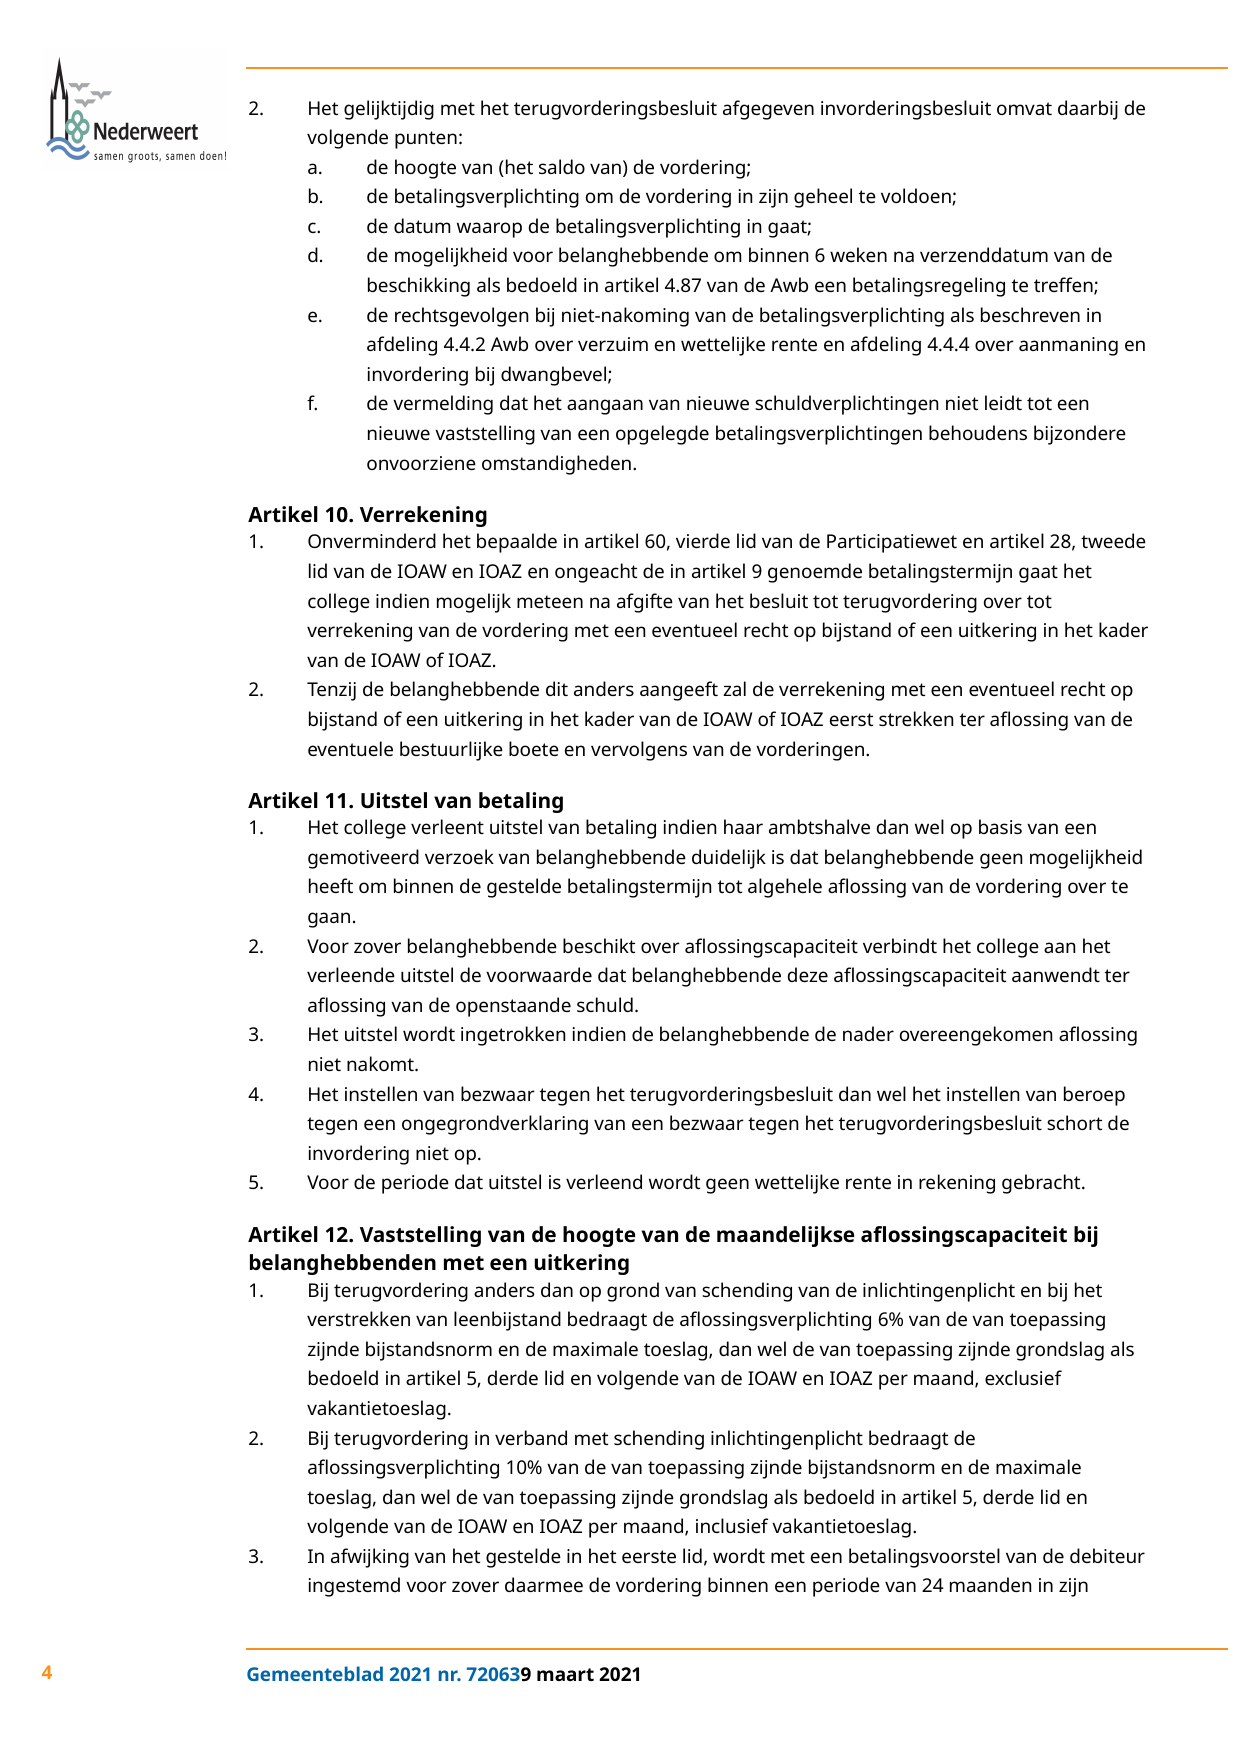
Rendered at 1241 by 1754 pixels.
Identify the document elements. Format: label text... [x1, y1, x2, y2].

list de betalingsverplichting om de vordering in zijn geheel te voldoen; [307, 183, 1152, 209]
list Bij terugvordering anders dan op grond van schending van de inlichtingenplicht en bij het verstrekken van leenbijstand bedraagt de aflossingsverplichting 6% van de van toepassing zijnde bijstandsnorm en de maximale toeslag, dan wel de van toepassing zijnde grondslag als bedoeld in artikel 5, derde lid en volgende van de IOAW en IOAZ per maand, exclusief vakantietoeslag. [248, 1277, 1152, 1421]
list de rechtsgevolgen bij niet-nakoming van de betalingsverplichting als beschreven in afdeling 4.4.2 Awb over verzuim en wettelijke rente en afdeling 4.4.4 over aanmaning en invordering bij dwangbevel; [307, 302, 1152, 387]
list Het uitstel wordt ingetrokken indien de belanghebbende de nader overeengekomen aflossing niet nakomt. [248, 1022, 1152, 1077]
list de mogelijkheid voor belanghebbende om binnen 6 weken na verzenddatum van de beschikking als bedoeld in artikel 4.87 van de Awb een betalingsregeling te treffen; [307, 243, 1152, 298]
text Artikel 12. Vaststelling van de hoogte van de maandelijkse aflossingscapaciteit bij belanghebbenden met een uitkering [248, 1220, 1152, 1277]
list de datum waarop de betalingsverplichting in gaat; [307, 213, 1152, 239]
list In afwijking van het gestelde in het eerste lid, wordt met een betalingsvoorstel van de debiteur ingestemd voor zover daarmee de vordering binnen een periode van 24 maanden in zijn [248, 1543, 1152, 1598]
list Het gelijktijdig met het terugvorderingsbesluit afgegeven invorderingsbesluit omvat daarbij de volgende punten: [248, 95, 1152, 150]
list Voor zover belanghebbende beschikt over aflossingscapaciteit verbindt het college aan het verleende uitstel de voorwaarde dat belanghebbende deze aflossingscapaciteit aanwendt ter aflossing van de openstaande schuld. [248, 933, 1152, 1018]
list Onverminderd het bepaalde in artikel 60, vierde lid van de Participatiewet en artikel 28, tweede lid van de IOAW en IOAZ en ongeacht de in artikel 9 genoemde betalingstermijn gaat het college indien mogelijk meteen na afgifte van het besluit tot terugvordering over tot verrekening van de vordering met een eventueel recht op bijstand of een uitkering in het kader van de IOAW of IOAZ. [248, 529, 1152, 673]
text Artikel 10. Verrekening [248, 500, 1152, 529]
list Het college verleent uitstel van betaling indien haar ambtshalve dan wel op basis van een gemotiveerd verzoek van belanghebbende duidelijk is dat belanghebbende geen mogelijkheid heeft om binnen de gestelde betalingstermijn tot algehele aflossing van de vordering over te gaan. [248, 814, 1152, 929]
picture [41, 47, 231, 172]
list de hoogte van (het saldo van) de vordering; [307, 154, 1152, 180]
list Voor de periode dat uitstel is verleend wordt geen wettelijke rente in rekening gebracht. [248, 1169, 1152, 1195]
text Artikel 11. Uitstel van betaling [248, 786, 1152, 814]
list de vermelding dat het aangaan van nieuwe schuldverplichtingen niet leidt tot een nieuwe vaststelling van een opgelegde betalingsverplichtingen behoudens bijzondere onvoorziene omstandigheden. [307, 391, 1152, 476]
list Tenzij de belanghebbende dit anders aangeeft zal de verrekening met een eventueel recht op bijstand of een uitkering in het kader van de IOAW of IOAZ eerst strekken ter aflossing van de eventuele bestuurlijke boete en vervolgens van de vorderingen. [248, 677, 1152, 761]
list Het instellen van bezwaar tegen het terugvorderingsbesluit dan wel het instellen van beroep tegen een ongegrondverklaring van een bezwaar tegen het terugvorderingsbesluit schort de invordering niet op. [248, 1081, 1152, 1166]
list Bij terugvordering in verband met schending inlichtingenplicht bedraagt de aflossingsverplichting 10% van de van toepassing zijnde bijstandsnorm en de maximale toeslag, dan wel de van toepassing zijnde grondslag als bedoeld in artikel 5, derde lid en volgende van de IOAW en IOAZ per maand, inclusief vakantietoeslag. [248, 1425, 1152, 1539]
